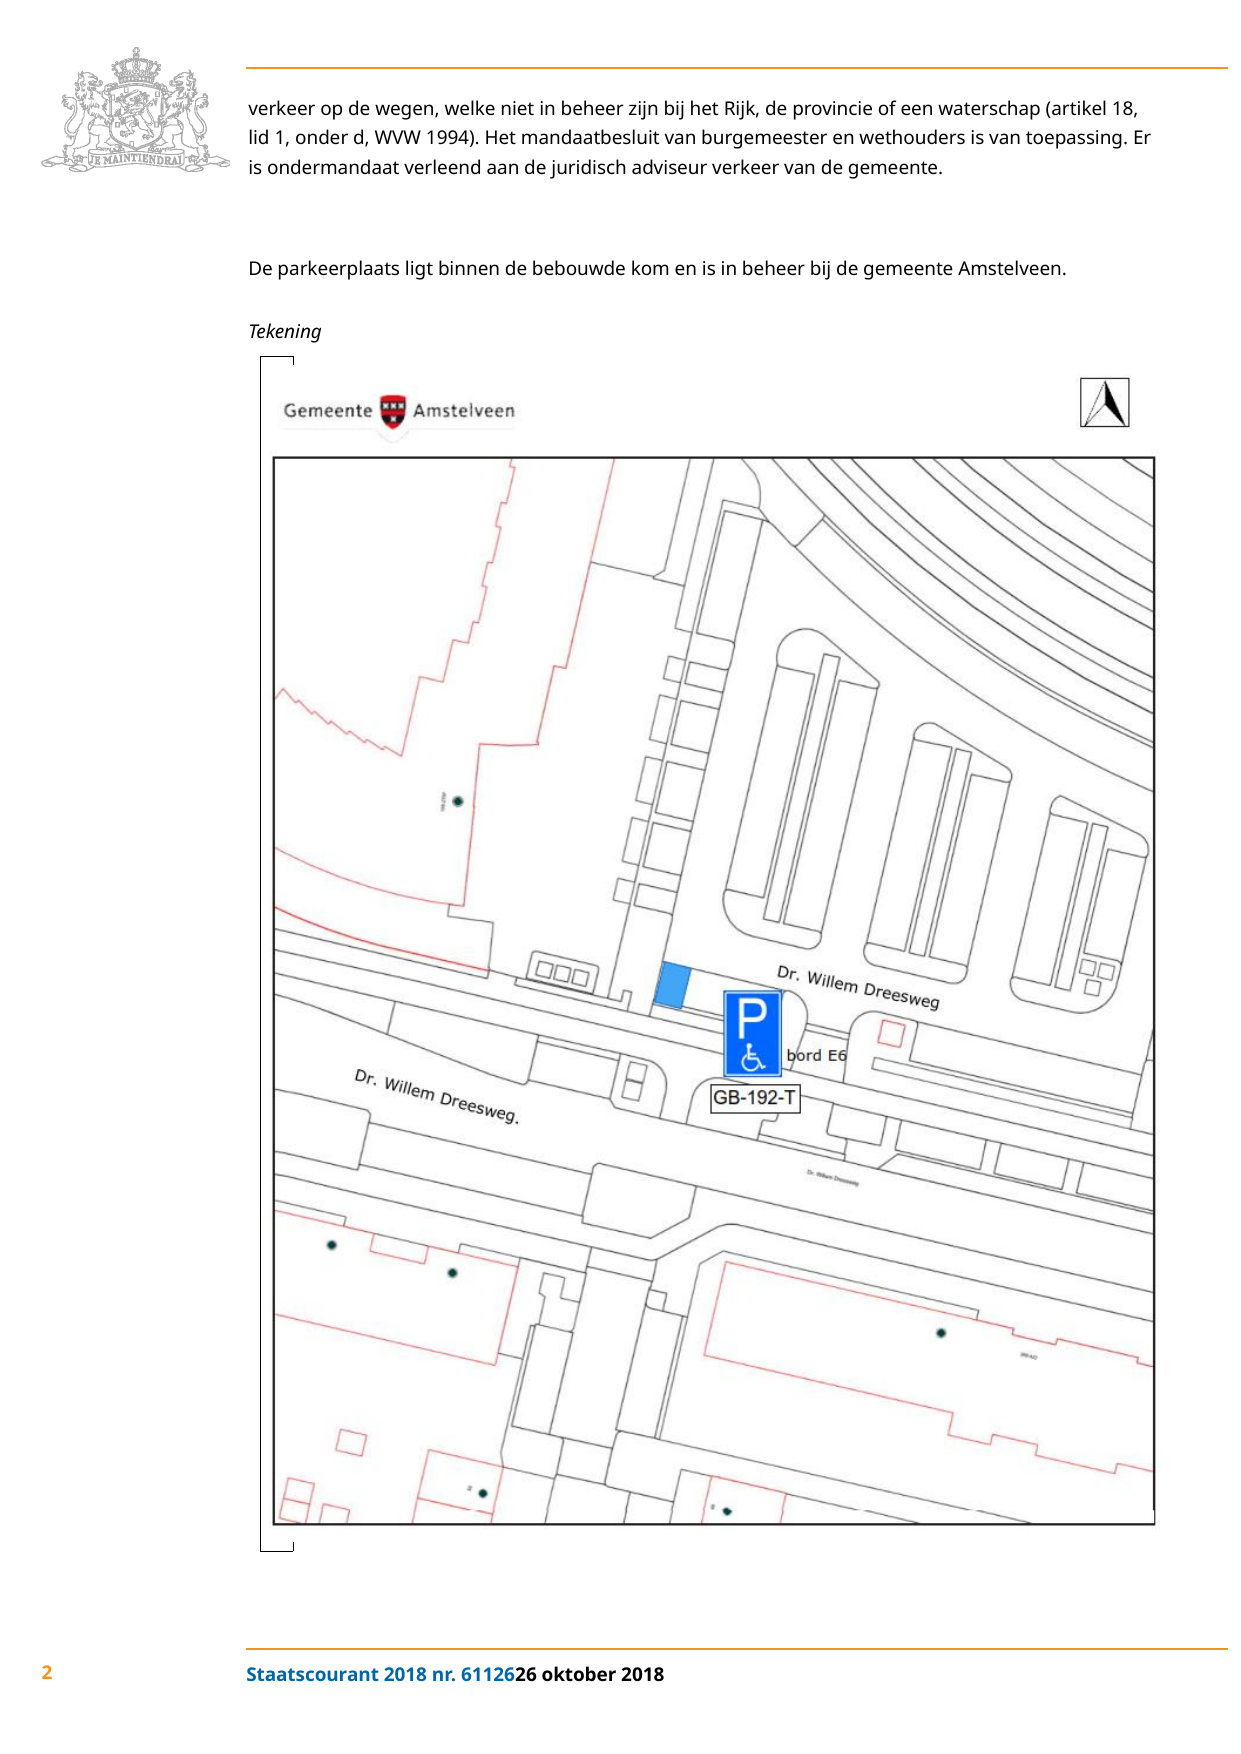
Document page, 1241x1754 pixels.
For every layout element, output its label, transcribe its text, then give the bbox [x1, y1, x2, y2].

picture [41, 47, 231, 172]
text De parkeerplaats ligt binnen de bebouwde kom en is in beheer bij de gemeente Amstelveen. [248, 255, 1152, 281]
text Tekening [248, 319, 1152, 344]
picture [268, 365, 1173, 1542]
text verkeer op de wegen, welke niet in beheer zijn bij het Rijk, de provincie of een waterschap (artikel 18, lid 1, onder d, WVW 1994). Het mandaatbesluit van burgemeester en wethouders is van toepassing. Er is ondermandaat verleend aan de juridisch adviseur verkeer van de gemeente. [248, 95, 1152, 180]
